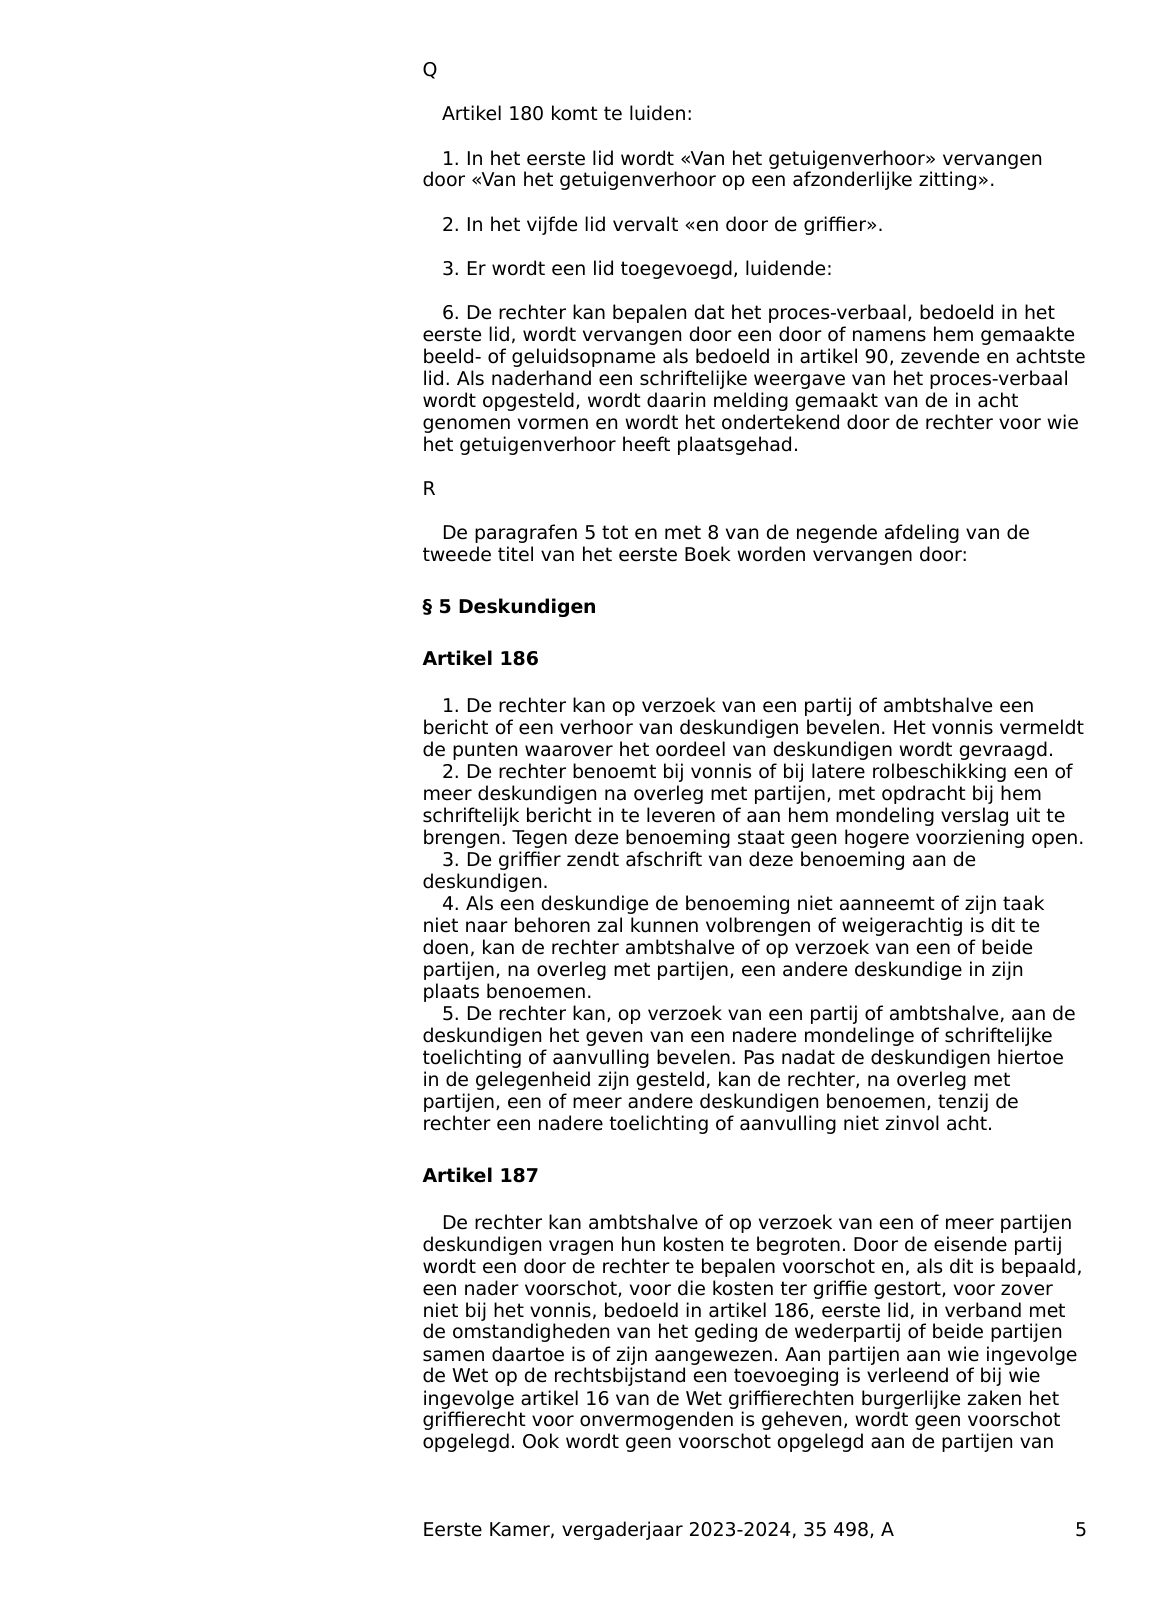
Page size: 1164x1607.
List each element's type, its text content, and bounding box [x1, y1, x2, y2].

text De rechter kan ambtshalve of op verzoek van een of meer partijen deskundigen vragen hun kosten te begroten. Door de eisende partij wordt een door de rechter te bepalen voorschot en, als dit is bepaald, een nader voorschot, voor die kosten ter griffie gestort, voor zover niet bij het vonnis, bedoeld in artikel 186, eerste lid, in verband met de omstandigheden van het geding de wederpartij of beide partijen samen daartoe is of zijn aangewezen. Aan partijen aan wie ingevolge de Wet op de rechtsbijstand een toevoeging is verleend of bij wie ingevolge artikel 16 van de Wet griffierechten burgerlijke zaken het griffierecht voor onvermogenden is geheven, wordt geen voorschot opgelegd. Ook wordt geen voorschot opgelegd aan de partijen van [422, 1212, 1087, 1453]
text 2. In het vijfde lid vervalt «en door de griffier». [422, 213, 1087, 236]
subtitle Artikel 186 [422, 648, 1087, 670]
text 4. Als een deskundige de benoeming niet aanneemt of zijn taak niet naar behoren zal kunnen volbrengen of weigerachtig is dit te doen, kan de rechter ambtshalve of op verzoek van een of beide partijen, na overleg met partijen, een andere deskundige in zijn plaats benoemen. [422, 893, 1087, 1003]
subtitle § 5 Deskundigen [422, 596, 1087, 618]
text 3. De griffier zendt afschrift van deze benoeming aan de deskundigen. [422, 849, 1087, 893]
text 6. De rechter kan bepalen dat het proces-verbaal, bedoeld in het eerste lid, wordt vervangen door een door of namens hem gemaakte beeld- of geluidsopname als bedoeld in artikel 90, zevende en achtste lid. Als naderhand een schriftelijke weergave van het proces-verbaal wordt opgesteld, wordt daarin melding gemaakt van de in acht genomen vormen en wordt het ondertekend door de rechter voor wie het getuigenverhoor heeft plaatsgehad. [422, 302, 1087, 456]
text Q [422, 59, 1087, 81]
text 1. In het eerste lid wordt «Van het getuigenverhoor» vervangen door «Van het getuigenverhoor op een afzonderlijke zitting». [422, 147, 1087, 191]
subtitle Artikel 187 [422, 1164, 1087, 1187]
text Artikel 180 komt te luiden: [422, 103, 1087, 125]
text 2. De rechter benoemt bij vonnis of bij latere rolbeschikking een of meer deskundigen na overleg met partijen, met opdracht bij hem schriftelijk bericht in te leveren of aan hem mondeling verslag uit te brengen. Tegen deze benoeming staat geen hogere voorziening open. [422, 761, 1087, 849]
text De paragrafen 5 tot en met 8 van de negende afdeling van de tweede titel van het eerste Boek worden vervangen door: [422, 522, 1087, 566]
text 5. De rechter kan, op verzoek van een partij of ambtshalve, aan de deskundigen het geven van een nadere mondelinge of schriftelijke toelichting of aanvulling bevelen. Pas nadat de deskundigen hiertoe in de gelegenheid zijn gesteld, kan de rechter, na overleg met partijen, een of meer andere deskundigen benoemen, tenzij de rechter een nadere toelichting of aanvulling niet zinvol acht. [422, 1003, 1087, 1134]
text 3. Er wordt een lid toegevoegd, luidende: [422, 258, 1087, 280]
text 1. De rechter kan op verzoek van een partij of ambtshalve een bericht of een verhoor van deskundigen bevelen. Het vonnis vermeldt de punten waarover het oordeel van deskundigen wordt gevraagd. [422, 695, 1087, 761]
text R [422, 478, 1087, 500]
